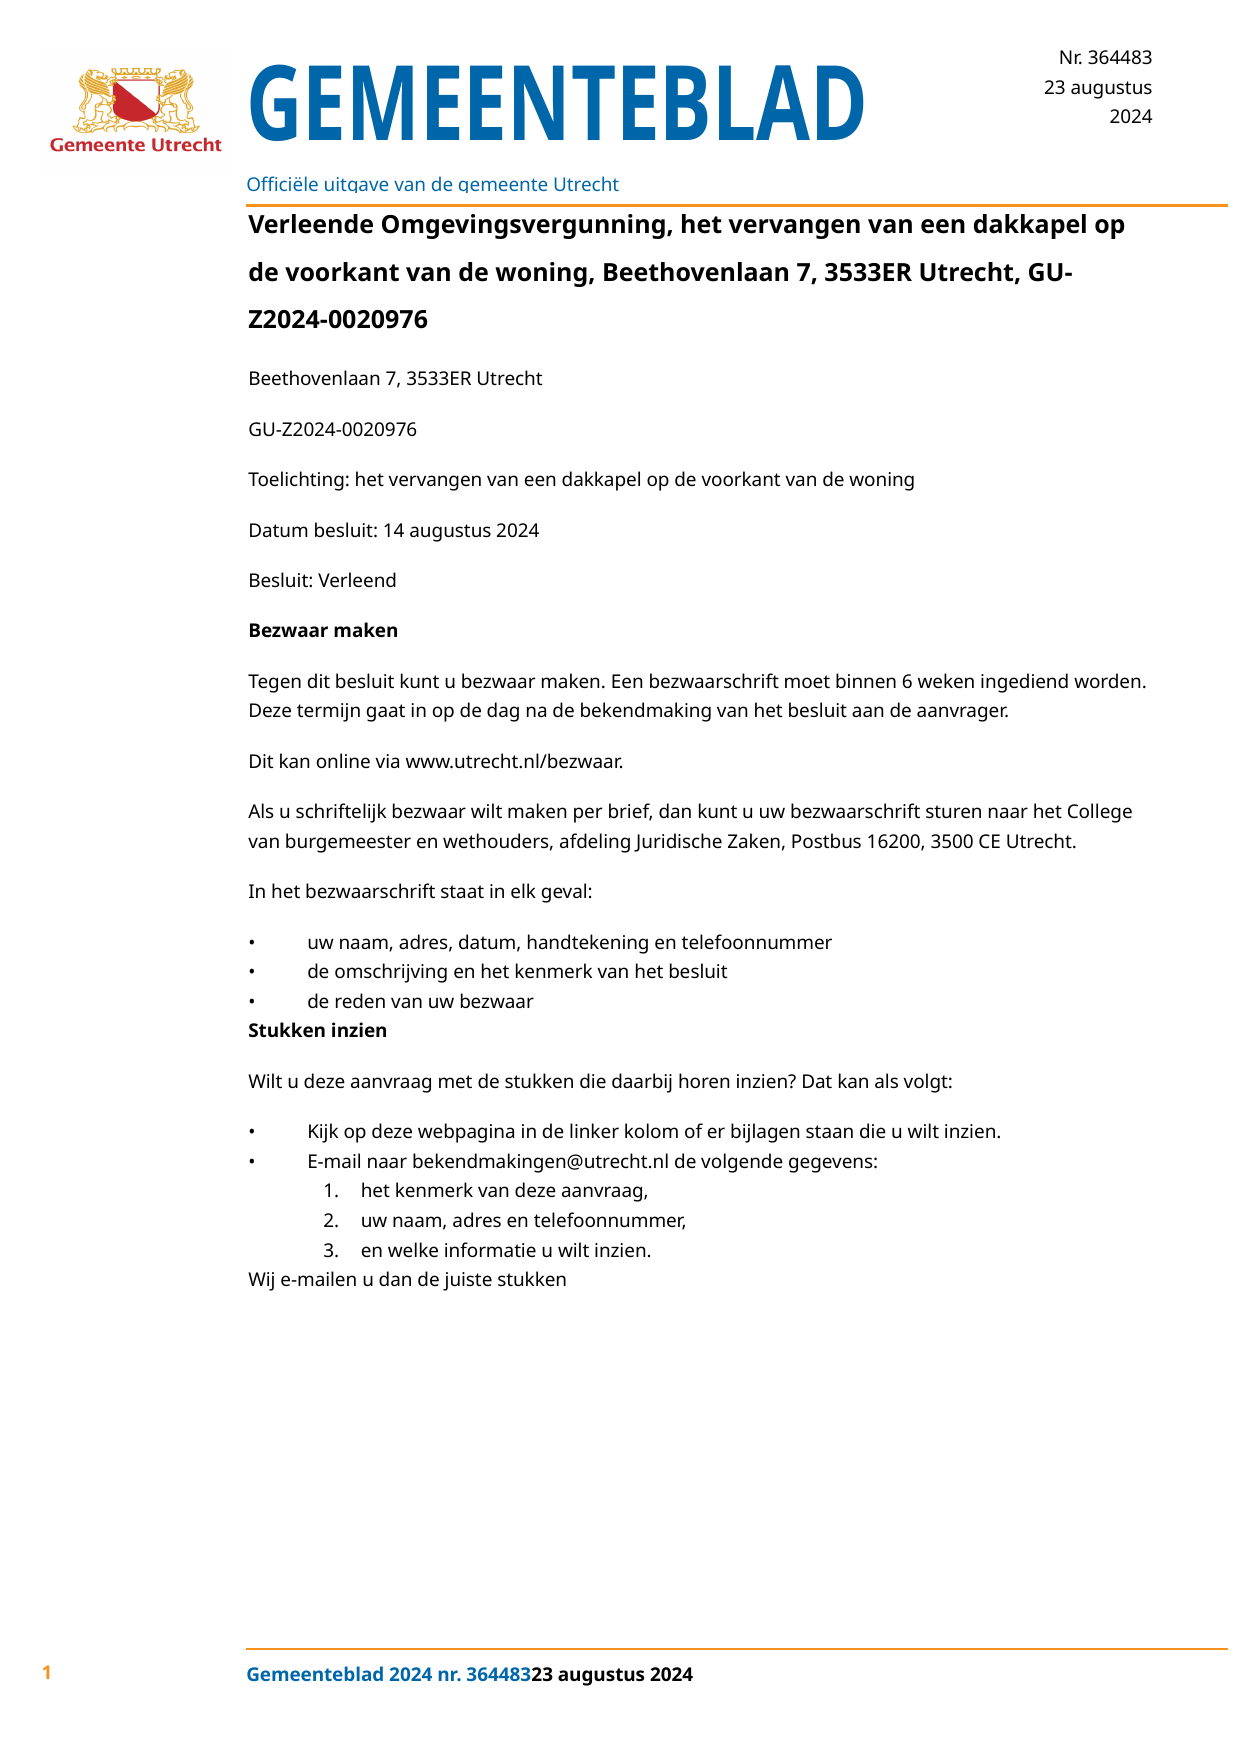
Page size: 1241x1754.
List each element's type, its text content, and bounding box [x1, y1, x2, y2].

list Kijk op deze webpagina in de linker kolom of er bijlagen staan die u wilt inzien. [248, 1118, 1152, 1144]
list uw naam, adres en telefoonnummer, [323, 1207, 1152, 1233]
text Datum besluit: 14 augustus 2024 [248, 517, 1152, 542]
list E-mail naar bekendmakingen@utrecht.nl de volgende gegevens: [248, 1148, 1152, 1174]
list het kenmerk van deze aanvraag, [323, 1178, 1152, 1203]
text Dit kan online via www.utrecht.nl/bezwaar. [248, 748, 1152, 774]
text Toelichting: het vervangen van een dakkapel op de voorkant van de woning [248, 466, 1152, 492]
text Bezwaar maken [248, 618, 1152, 643]
text Besluit: Verleend [248, 567, 1152, 593]
picture [41, 47, 231, 172]
text Beethovenlaan 7, 3533ER Utrecht [248, 366, 1152, 391]
text Stukken inzien [248, 1018, 1152, 1043]
list uw naam, adres, datum, handtekening en telefoonnummer [248, 929, 1152, 954]
text Wij e-mailen u dan de juiste stukken [248, 1266, 1152, 1292]
text In het bezwaarschrift staat in elk geval: [248, 878, 1152, 904]
text Verleende Omgevingsvergunning, het vervangen van een dakkapel op de voorkant van de woning, Beethovenlaan 7, 3533ER Utrecht, GU-Z2024-0020976 [248, 207, 1152, 336]
text Als u schriftelijk bezwaar wilt maken per brief, dan kunt u uw bezwaarschrift sturen naar het College van burgemeester en wethouders, afdeling Juridische Zaken, Postbus 16200, 3500 CE Utrecht. [248, 798, 1152, 854]
list de omschrijving en het kenmerk van het besluit [248, 958, 1152, 984]
list en welke informatie u wilt inzien. [323, 1237, 1152, 1262]
text GU-Z2024-0020976 [248, 416, 1152, 442]
text Tegen dit besluit kunt u bezwaar maken. Een bezwaarschrift moet binnen 6 weken ingediend worden. Deze termijn gaat in op de dag na de bekendmaking van het besluit aan de aanvrager. [248, 668, 1152, 723]
list de reden van uw bezwaar [248, 988, 1152, 1014]
text Wilt u deze aanvraag met de stukken die daarbij horen inzien? Dat kan als volgt: [248, 1068, 1152, 1094]
